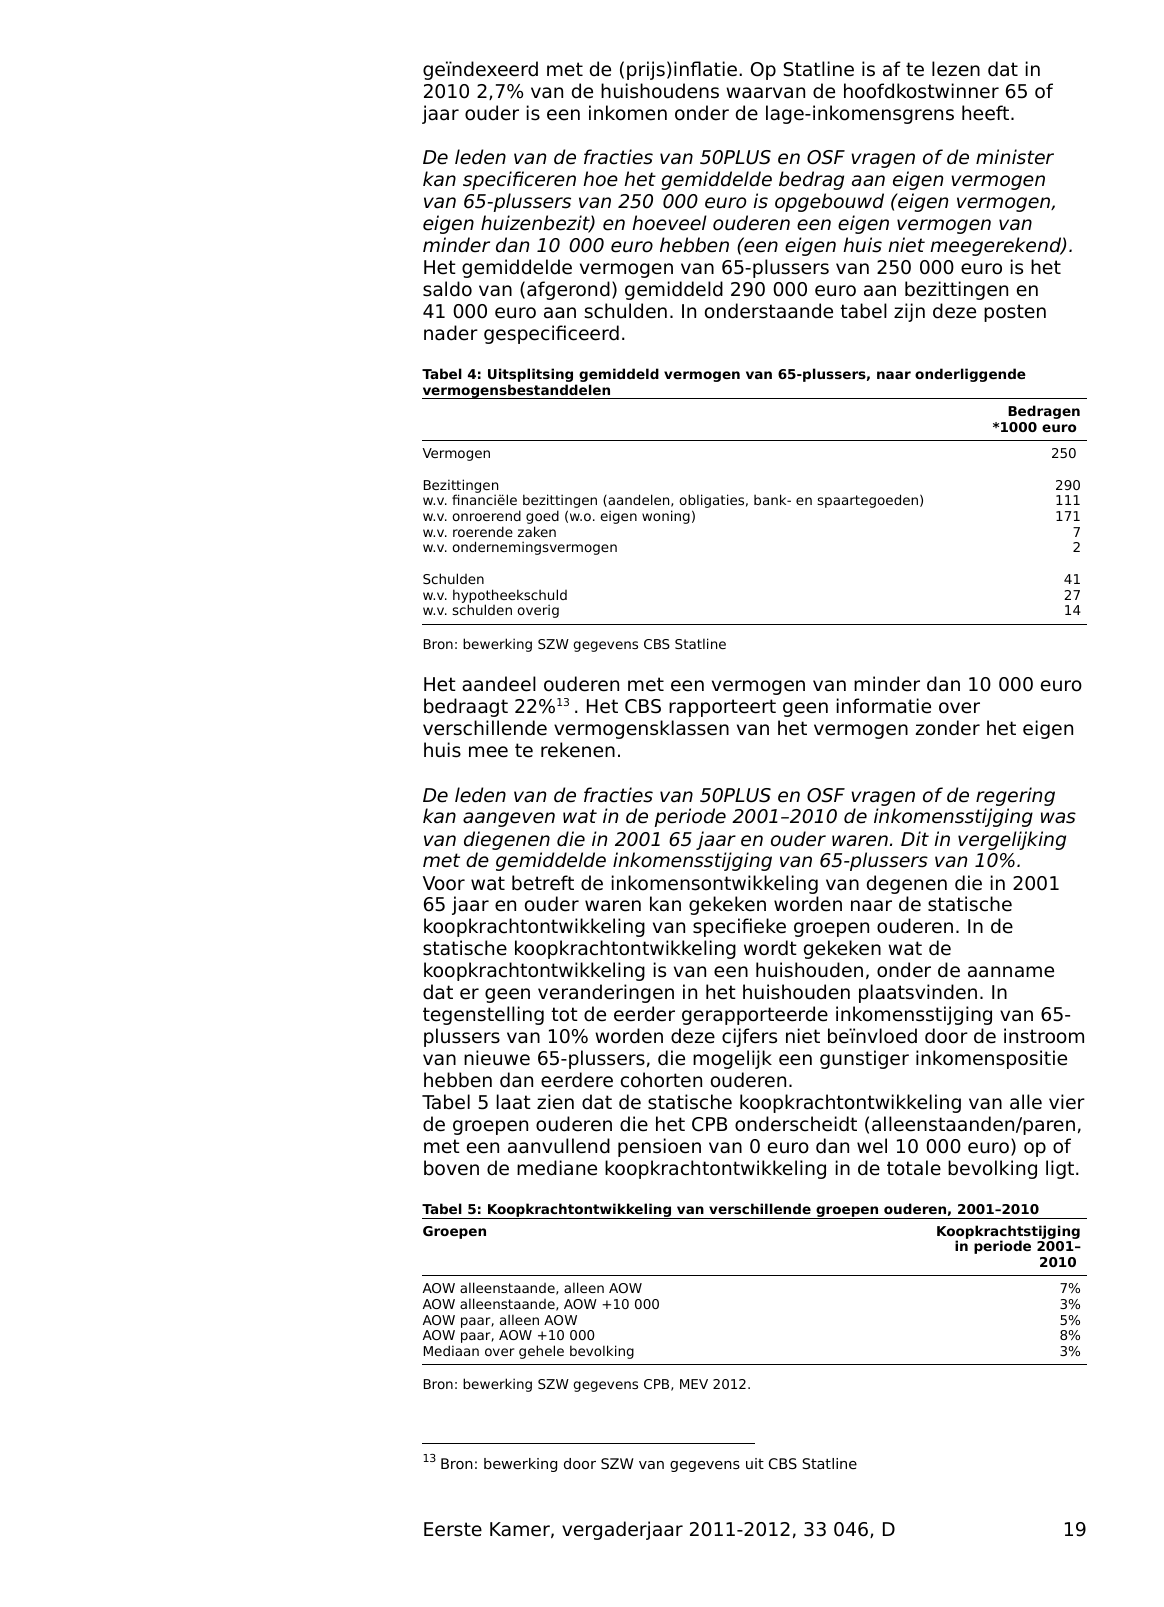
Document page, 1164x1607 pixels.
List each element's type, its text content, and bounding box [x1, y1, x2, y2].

table_cell AOW alleenstaande, AOW +10 000 [422, 1297, 917, 1312]
table_cell Bron: bewerking SZW gegevens CBS Statline [422, 625, 1087, 652]
table_cell [422, 399, 954, 440]
table_cell w.v. roerende zaken [422, 525, 954, 540]
table_cell [954, 462, 1087, 477]
table_cell [954, 556, 1087, 572]
table_cell [422, 556, 954, 572]
table_cell AOW alleenstaande, alleen AOW [422, 1276, 917, 1297]
table_cell 14 [954, 603, 1087, 624]
table_cell 3% [917, 1297, 1087, 1312]
table_cell 8% [917, 1328, 1087, 1344]
table_cell 2 [954, 540, 1087, 556]
table_cell Koopkrachtstijging in periode 2001–2010 [917, 1219, 1087, 1275]
table_cell 5% [917, 1313, 1087, 1328]
text Voor wat betreft de inkomensontwikkeling van degenen die in 2001 65 jaar en ouder waren kan gekeken worden naar de statische koopkrachtontwikkeling van specifieke groepen ouderen. In de statische koopkrachtontwikkeling wordt gekeken wat de koopkrachtontwikkeling is van een huishouden, onder de aanname dat er geen veranderingen in het huishouden plaatsvinden. In tegenstelling tot de eerder gerapporteerde inkomensstijging van 65-plussers van 10% worden deze cijfers niet beïnvloed door de instroom van nieuwe 65-plussers, die mogelijk een gunstiger inkomenspositie hebben dan eerdere cohorten ouderen. [422, 872, 1087, 1092]
table_cell AOW paar, alleen AOW [422, 1313, 917, 1328]
table_cell w.v. schulden overig [422, 603, 954, 624]
table_cell 7% [917, 1276, 1087, 1297]
table_cell Bron: bewerking SZW gegevens CPB, MEV 2012. [422, 1365, 1087, 1393]
table_cell 111 [954, 493, 1087, 509]
text Bron: bewerking door SZW van gegevens uit CBS Statline [422, 1452, 1087, 1474]
table_cell Vermogen [422, 441, 954, 462]
text geïndexeerd met de (prijs)inflatie. Op Statline is af te lezen dat in 2010 2,7% van de huishoudens waarvan de hoofdkostwinner 65 of jaar ouder is een inkomen onder de lage-inkomensgrens heeft. [422, 59, 1087, 125]
table_cell 290 [954, 478, 1087, 493]
table_cell w.v. onroerend goed (w.o. eigen woning) [422, 509, 954, 524]
table_cell 27 [954, 588, 1087, 603]
text Tabel 5 laat zien dat de statische koopkrachtontwikkeling van alle vier de groepen ouderen die het CPB onderscheidt (alleenstaanden/paren, met een aanvullend pensioen van 0 euro dan wel 10 000 euro) op of boven de mediane koopkrachtontwikkeling in de totale bevolking ligt. [422, 1092, 1087, 1180]
text Het gemiddelde vermogen van 65-plussers van 250 000 euro is het saldo van (afgerond) gemiddeld 290 000 euro aan bezittingen en 41 000 euro aan schulden. In onderstaande tabel zijn deze posten nader gespecificeerd. [422, 257, 1087, 345]
table_cell 250 [954, 441, 1087, 462]
text De leden van de fracties van 50PLUS en OSF vragen of de regering kan aangeven wat in de periode 2001–2010 de inkomensstijging was van diegenen die in 2001 65 jaar en ouder waren. Dit in vergelijking met de gemiddelde inkomensstijging van 65-plussers van 10%. [422, 784, 1087, 872]
table_cell 3% [917, 1344, 1087, 1364]
text De leden van de fracties van 50PLUS en OSF vragen of de minister kan specificeren hoe het gemiddelde bedrag aan eigen vermogen van 65-plussers van 250 000 euro is opgebouwd (eigen vermogen, eigen huizenbezit) en hoeveel ouderen een eigen vermogen van minder dan 10 000 euro hebben (een eigen huis niet meegerekend). [422, 147, 1087, 257]
table_cell Schulden [422, 572, 954, 587]
table_cell Mediaan over gehele bevolking [422, 1344, 917, 1364]
table_cell 41 [954, 572, 1087, 587]
table_header Tabel 5: Koopkrachtontwikkeling van verschillende groepen ouderen, 2001–2010 [422, 1202, 1087, 1218]
table_cell [422, 462, 954, 477]
table_cell w.v. ondernemingsvermogen [422, 540, 954, 556]
table_cell w.v. hypotheekschuld [422, 588, 954, 603]
table_cell 7 [954, 525, 1087, 540]
table_cell Bezittingen [422, 478, 954, 493]
table_cell w.v. financiële bezittingen (aandelen, obligaties, bank- en spaartegoeden) [422, 493, 954, 509]
table_header Tabel 4: Uitsplitsing gemiddeld vermogen van 65-plussers, naar onderliggende vermogensbestanddelen [422, 367, 1087, 398]
text Het aandeel ouderen met een vermogen van minder dan 10 000 euro bedraagt 22%. Het CBS rapporteert geen informatie over verschillende vermogensklassen van het vermogen zonder het eigen huis mee te rekenen. [422, 674, 1087, 762]
table_cell Groepen [422, 1219, 917, 1275]
table_cell AOW paar, AOW +10 000 [422, 1328, 917, 1344]
table_cell 171 [954, 509, 1087, 524]
table_cell Bedragen *1000 euro [954, 399, 1087, 440]
